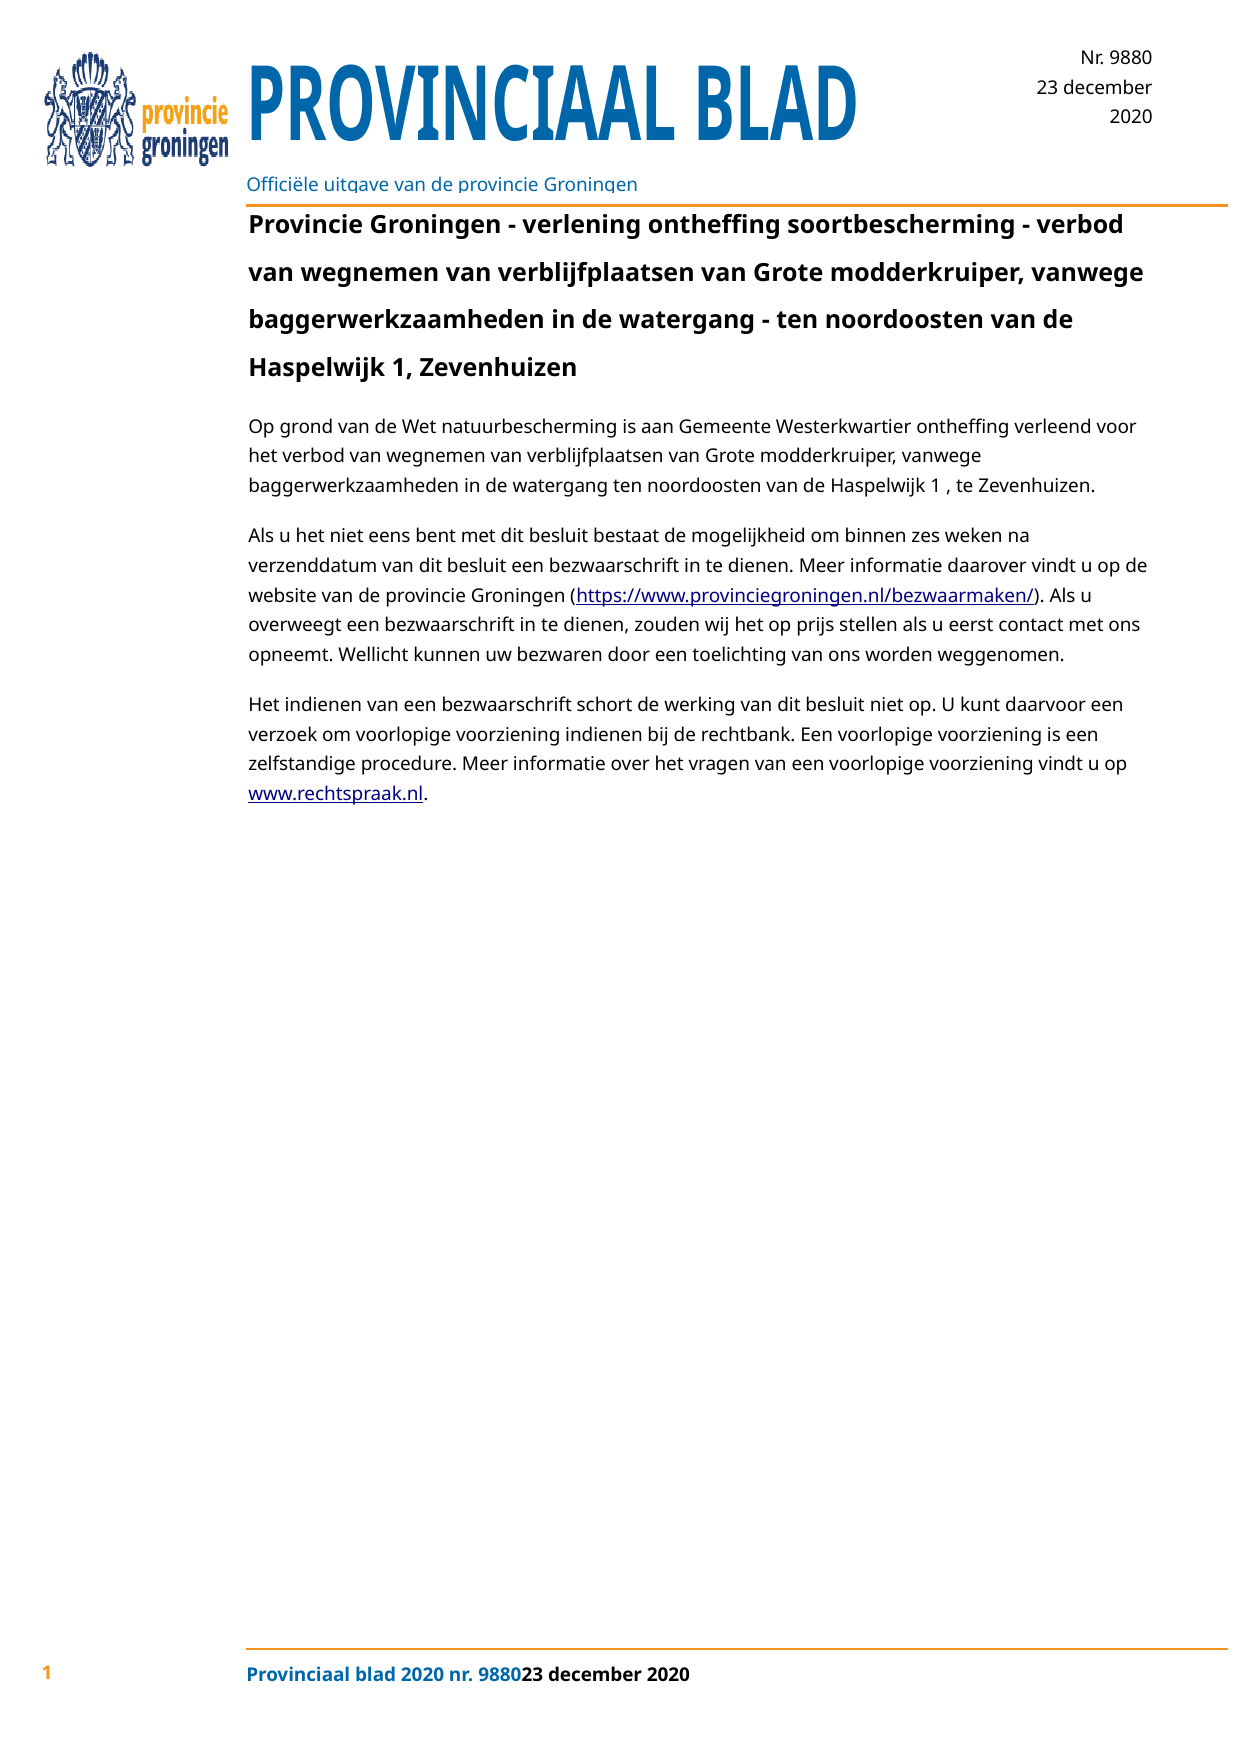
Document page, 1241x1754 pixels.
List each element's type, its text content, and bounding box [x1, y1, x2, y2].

text Het indienen van een bezwaarschrift schort de werking van dit besluit niet op. U kunt daarvoor een verzoek om voorlopige voorziening indienen bij de rechtbank. Een voorlopige voorziening is een zelfstandige procedure. Meer informatie over het vragen van een voorlopige voorziening vindt u op www.rechtspraak.nl. [248, 691, 1152, 806]
picture [41, 47, 231, 172]
text Provincie Groningen - verlening ontheffing soortbescherming - verbod van wegnemen van verblijfplaatsen van Grote modderkruiper, vanwege baggerwerkzaamheden in de watergang - ten noordoosten van de Haspelwijk 1, Zevenhuizen [248, 207, 1152, 384]
text Op grond van de Wet natuurbescherming is aan Gemeente Westerkwartier ontheffing verleend voor het verbod van wegnemen van verblijfplaatsen van Grote modderkruiper, vanwege baggerwerkzaamheden in de watergang ten noordoosten van de Haspelwijk 1 , te Zevenhuizen. [248, 413, 1152, 498]
text Als u het niet eens bent met dit besluit bestaat de mogelijkheid om binnen zes weken na verzenddatum van dit besluit een bezwaarschrift in te dienen. Meer informatie daarover vindt u op de website van de provincie Groningen (https://www.provinciegroningen.nl/bezwaarmaken/). Als u overweegt een bezwaarschrift in te dienen, zouden wij het op prijs stellen als u eerst contact met ons opneemt. Wellicht kunnen uw bezwaren door een toelichting van ons worden weggenomen. [248, 523, 1152, 667]
